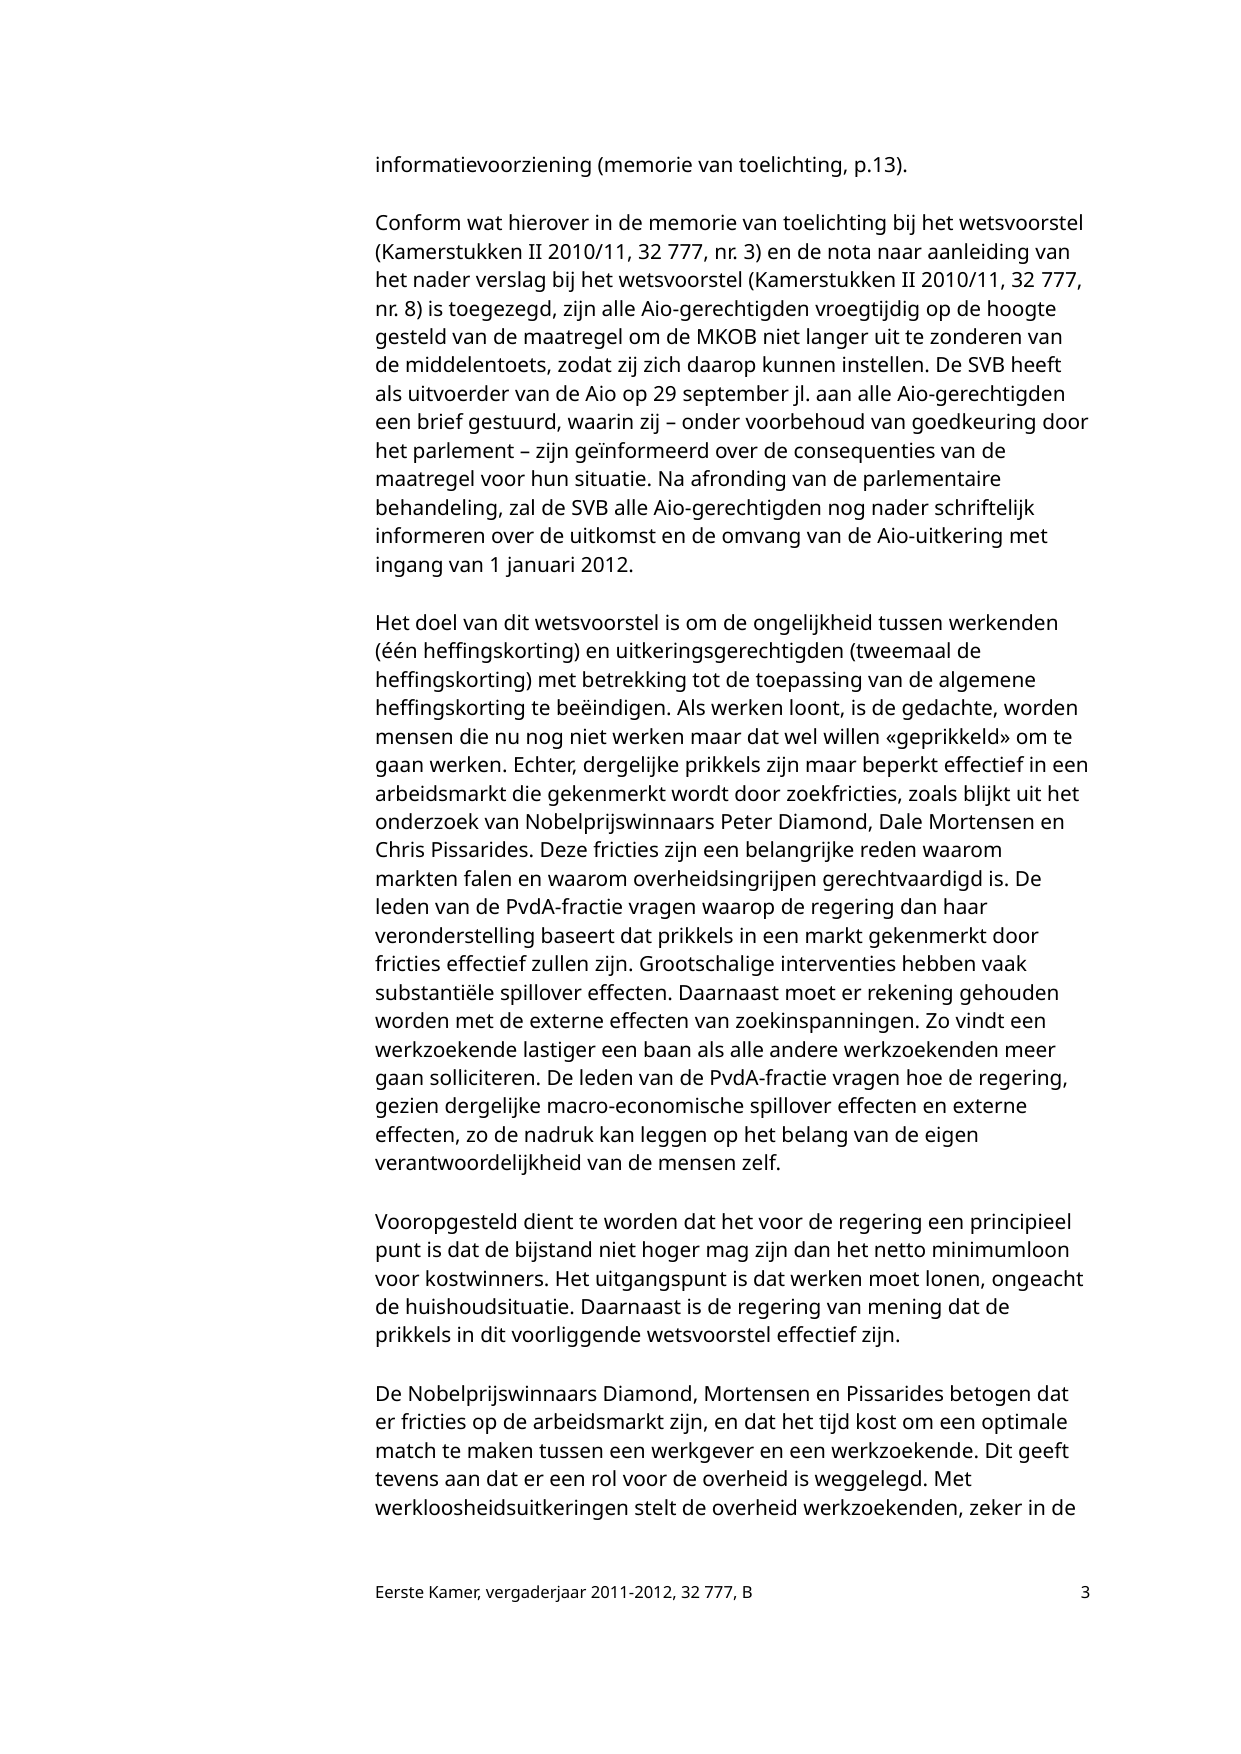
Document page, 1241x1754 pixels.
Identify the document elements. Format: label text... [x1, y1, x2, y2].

text Het doel van dit wetsvoorstel is om de ongelijkheid tussen werkenden (één heffingskorting) en uitkeringsgerechtigden (tweemaal de heffingskorting) met betrekking tot de toepassing van de algemene heffingskorting te beëindigen. Als werken loont, is de gedachte, worden mensen die nu nog niet werken maar dat wel willen «geprikkeld» om te gaan werken. Echter, dergelijke prikkels zijn maar beperkt effectief in een arbeidsmarkt die gekenmerkt wordt door zoekfricties, zoals blijkt uit het onderzoek van Nobelprijswinnaars Peter Diamond, Dale Mortensen en Chris Pissarides. Deze fricties zijn een belangrijke reden waarom markten falen en waarom overheidsingrijpen gerechtvaardigd is. De leden van de PvdA-fractie vragen waarop de regering dan haar veronderstelling baseert dat prikkels in een markt gekenmerkt door fricties effectief zullen zijn. Grootschalige interventies hebben vaak substantiële spillover effecten. Daarnaast moet er rekening gehouden worden met de externe effecten van zoekinspanningen. Zo vindt een werkzoekende lastiger een baan als alle andere werkzoekenden meer gaan solliciteren. De leden van de PvdA-fractie vragen hoe de regering, gezien dergelijke macro-economische spillover effecten en externe effecten, zo de nadruk kan leggen op het belang van de eigen verantwoordelijkheid van de mensen zelf. [375, 608, 1090, 1177]
text De Nobelprijswinnaars Diamond, Mortensen en Pissarides betogen dat er fricties op de arbeidsmarkt zijn, en dat het tijd kost om een optimale match te maken tussen een werkgever en een werkzoekende. Dit geeft tevens aan dat er een rol voor de overheid is weggelegd. Met werkloosheidsuitkeringen stelt de overheid werkzoekenden, zeker in de [375, 1379, 1090, 1521]
text Vooropgesteld dient te worden dat het voor de regering een principieel punt is dat de bijstand niet hoger mag zijn dan het netto minimumloon voor kostwinners. Het uitgangspunt is dat werken moet lonen, ongeacht de huishoudsituatie. Daarnaast is de regering van mening dat de prikkels in dit voorliggende wetsvoorstel effectief zijn. [375, 1207, 1090, 1349]
text informatievoorziening (memorie van toelichting, p.13). [375, 150, 1090, 178]
text Conform wat hierover in de memorie van toelichting bij het wetsvoorstel (Kamerstukken II 2010/11, 32 777, nr. 3) en de nota naar aanleiding van het nader verslag bij het wetsvoorstel (Kamerstukken II 2010/11, 32 777, nr. 8) is toegezegd, zijn alle Aio-gerechtigden vroegtijdig op de hoogte gesteld van de maatregel om de MKOB niet langer uit te zonderen van de middelentoets, zodat zij zich daarop kunnen instellen. De SVB heeft als uitvoerder van de Aio op 29 september jl. aan alle Aio-gerechtigden een brief gestuurd, waarin zij – onder voorbehoud van goedkeuring door het parlement – zijn geïnformeerd over de consequenties van de maatregel voor hun situatie. Na afronding van de parlementaire behandeling, zal de SVB alle Aio-gerechtigden nog nader schriftelijk informeren over de uitkomst en de omvang van de Aio-uitkering met ingang van 1 januari 2012. [375, 208, 1090, 578]
